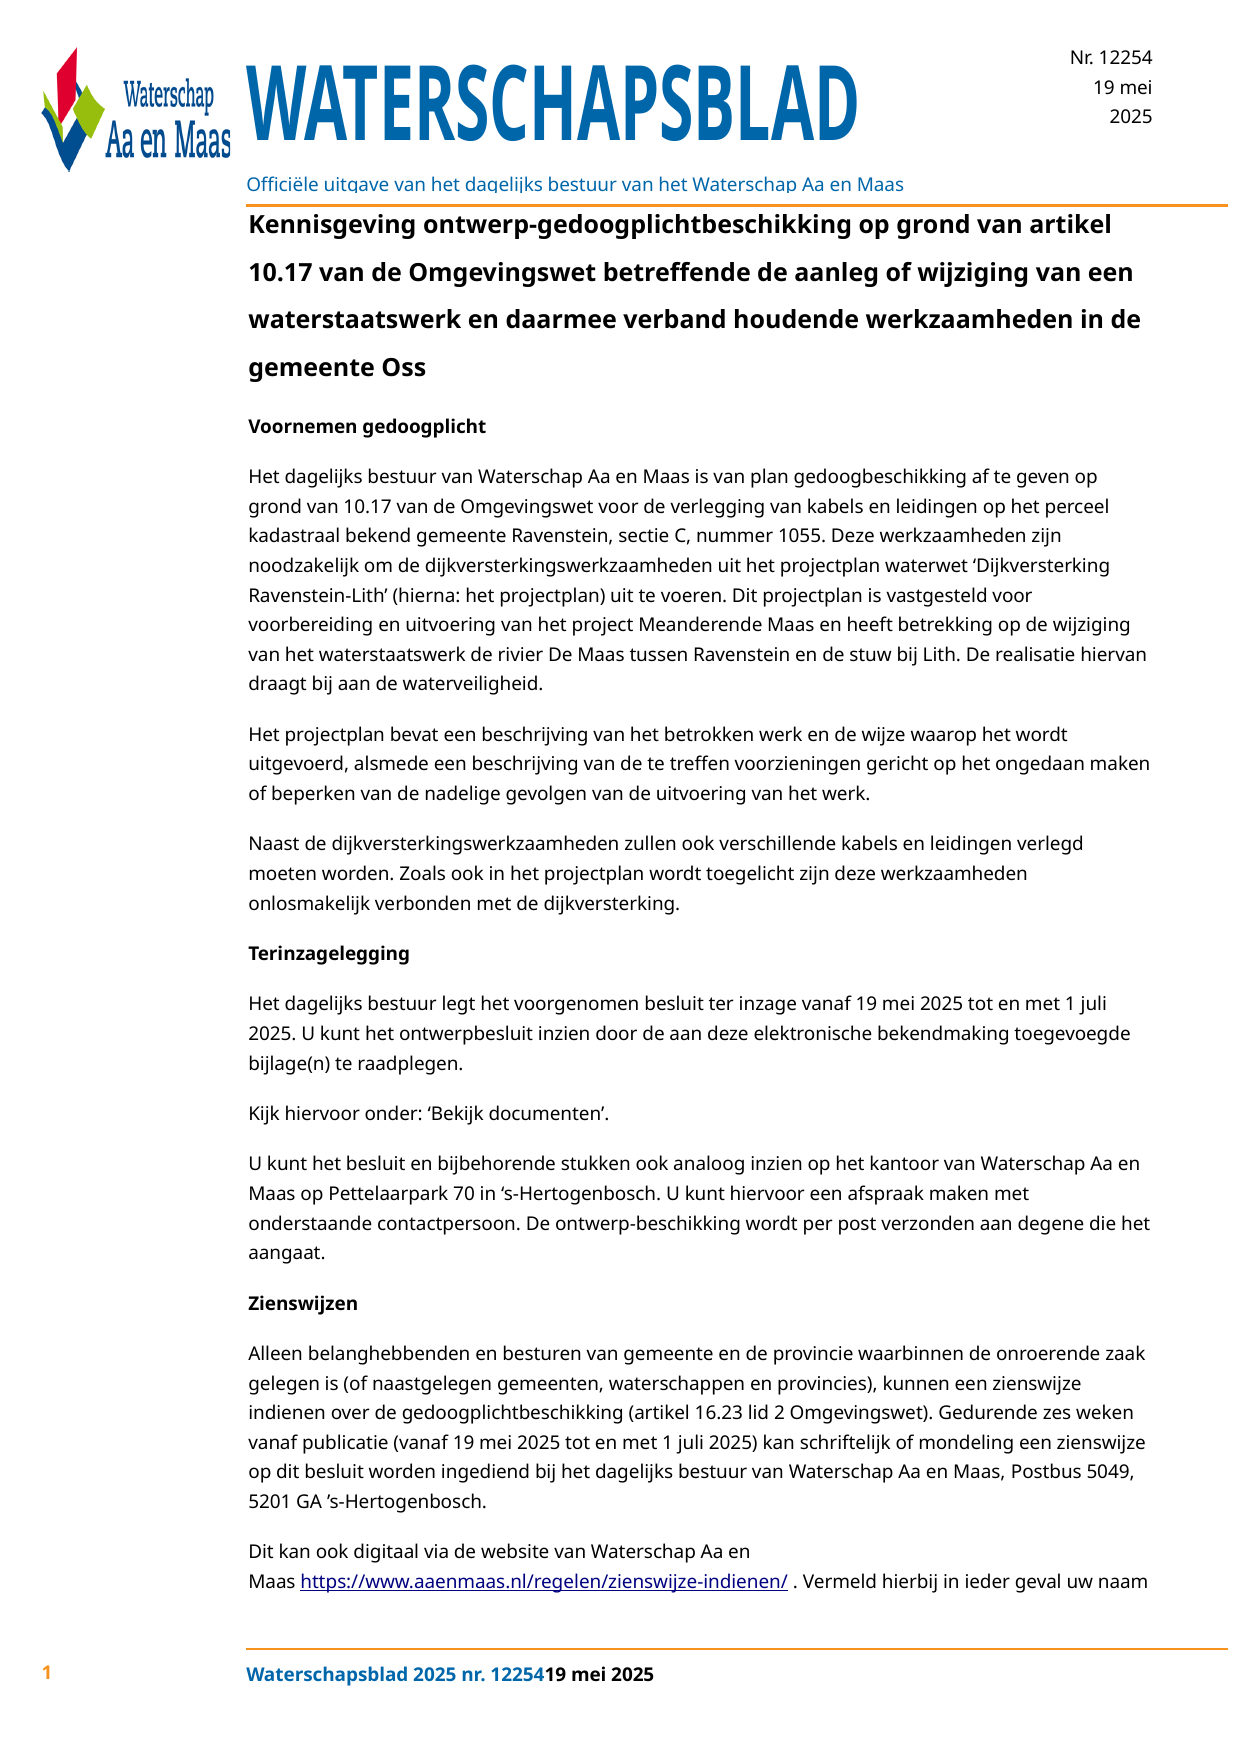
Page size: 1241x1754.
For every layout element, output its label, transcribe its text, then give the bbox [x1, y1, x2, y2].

picture [41, 47, 231, 172]
text Het dagelijks bestuur legt het voorgenomen besluit ter inzage vanaf 19 mei 2025 tot en met 1 juli 2025. U kunt het ontwerpbesluit inzien door de aan deze elektronische bekendmaking toegevoegde bijlage(n) te raadplegen. [248, 991, 1152, 1076]
text Voornemen gedoogplicht [248, 413, 1152, 439]
text Het dagelijks bestuur van Waterschap Aa en Maas is van plan gedoogbeschikking af te geven op grond van 10.17 van de Omgevingswet voor de verlegging van kabels en leidingen op het perceel kadastraal bekend gemeente Ravenstein, sectie C, nummer 1055. Deze werkzaamheden zijn noodzakelijk om de dijkversterkingswerkzaamheden uit het projectplan waterwet ‘Dijkversterking Ravenstein-Lith’ (hierna: het projectplan) uit te voeren. Dit projectplan is vastgesteld voor voorbereiding en uitvoering van het project Meanderende Maas en heeft betrekking op de wijziging van het waterstaatswerk de rivier De Maas tussen Ravenstein en de stuw bij Lith. De realisatie hiervan draagt bij aan de waterveiligheid. [248, 463, 1152, 696]
text U kunt het besluit en bijbehorende stukken ook analoog inzien op het kantoor van Waterschap Aa en Maas op Pettelaarpark 70 in ‘s-Hertogenbosch. U kunt hiervoor een afspraak maken met onderstaande contactpersoon. De ontwerp-beschikking wordt per post verzonden aan degene die het aangaat. [248, 1151, 1152, 1265]
text Kennisgeving ontwerp-gedoogplichtbeschikking op grond van artikel 10.17 van de Omgevingswet betreffende de aanleg of wijziging van een waterstaatswerk en daarmee verband houdende werkzaamheden in de gemeente Oss [248, 207, 1152, 384]
text Kijk hiervoor onder: ‘Bekijk documenten’. [248, 1100, 1152, 1126]
text Alleen belanghebbenden en besturen van gemeente en de provincie waarbinnen de onroerende zaak gelegen is (of naastgelegen gemeenten, waterschappen en provincies), kunnen een zienswijze indienen over de gedoogplichtbeschikking (artikel 16.23 lid 2 Omgevingswet). Gedurende zes weken vanaf publicatie (vanaf 19 mei 2025 tot en met 1 juli 2025) kan schriftelijk of mondeling een zienswijze op dit besluit worden ingediend bij het dagelijks bestuur van Waterschap Aa en Maas, Postbus 5049, 5201 GA ’s-Hertogenbosch. [248, 1340, 1152, 1514]
text Naast de dijkversterkingswerkzaamheden zullen ook verschillende kabels en leidingen verlegd moeten worden. Zoals ook in het projectplan wordt toegelicht zijn deze werkzaamheden onlosmakelijk verbonden met de dijkversterking. [248, 831, 1152, 916]
text Dit kan ook digitaal via de website van Waterschap Aa en Maas https://www.aaenmaas.nl/regelen/zienswijze-indienen/ . Vermeld hierbij in ieder geval uw naam [248, 1538, 1152, 1594]
text Het projectplan bevat een beschrijving van het betrokken werk en de wijze waarop het wordt uitgevoerd, alsmede een beschrijving van de te treffen voorzieningen gericht op het ongedaan maken of beperken van de nadelige gevolgen van de uitvoering van het werk. [248, 721, 1152, 806]
text Terinzagelegging [248, 940, 1152, 966]
text Zienswijzen [248, 1290, 1152, 1316]
